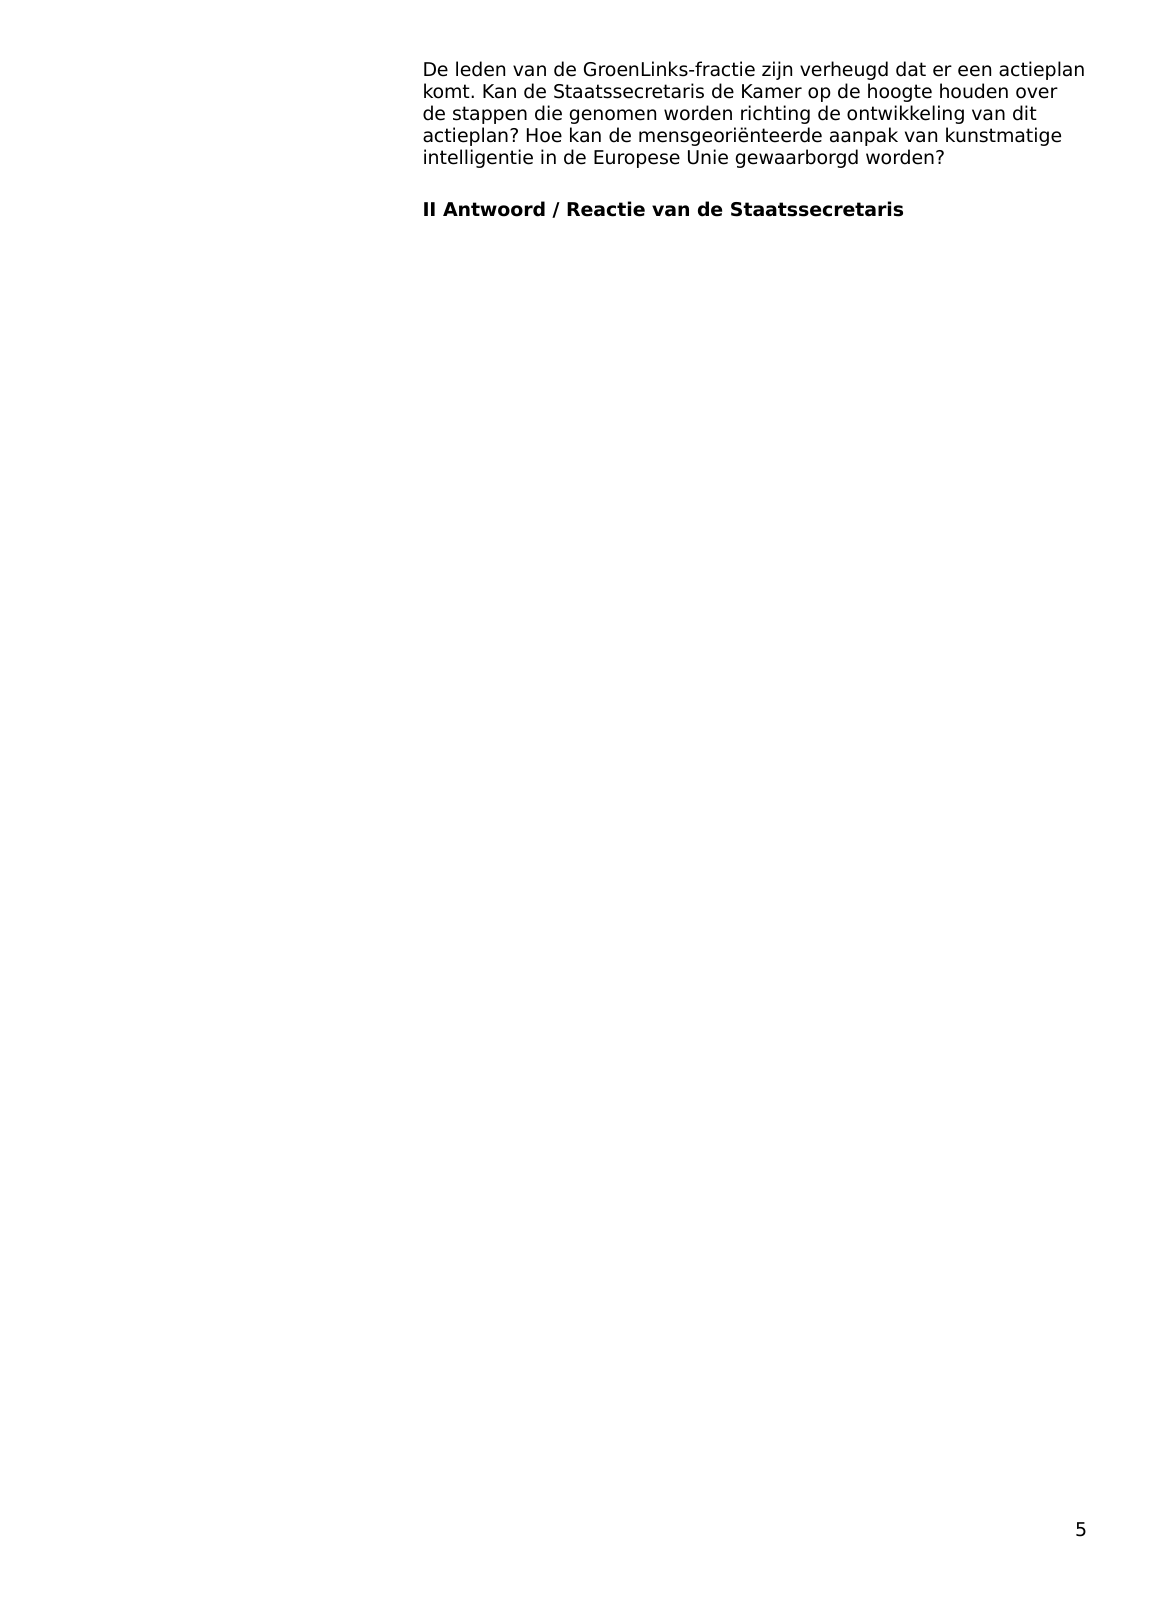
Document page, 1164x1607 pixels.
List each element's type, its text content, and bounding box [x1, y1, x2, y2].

subtitle II Antwoord / Reactie van de Staatssecretaris [422, 199, 1087, 221]
text De leden van de GroenLinks-fractie zijn verheugd dat er een actieplan komt. Kan de Staatssecretaris de Kamer op de hoogte houden over de stappen die genomen worden richting de ontwikkeling van dit actieplan? Hoe kan de mensgeoriënteerde aanpak van kunstmatige intelligentie in de Europese Unie gewaarborgd worden? [422, 59, 1087, 169]
